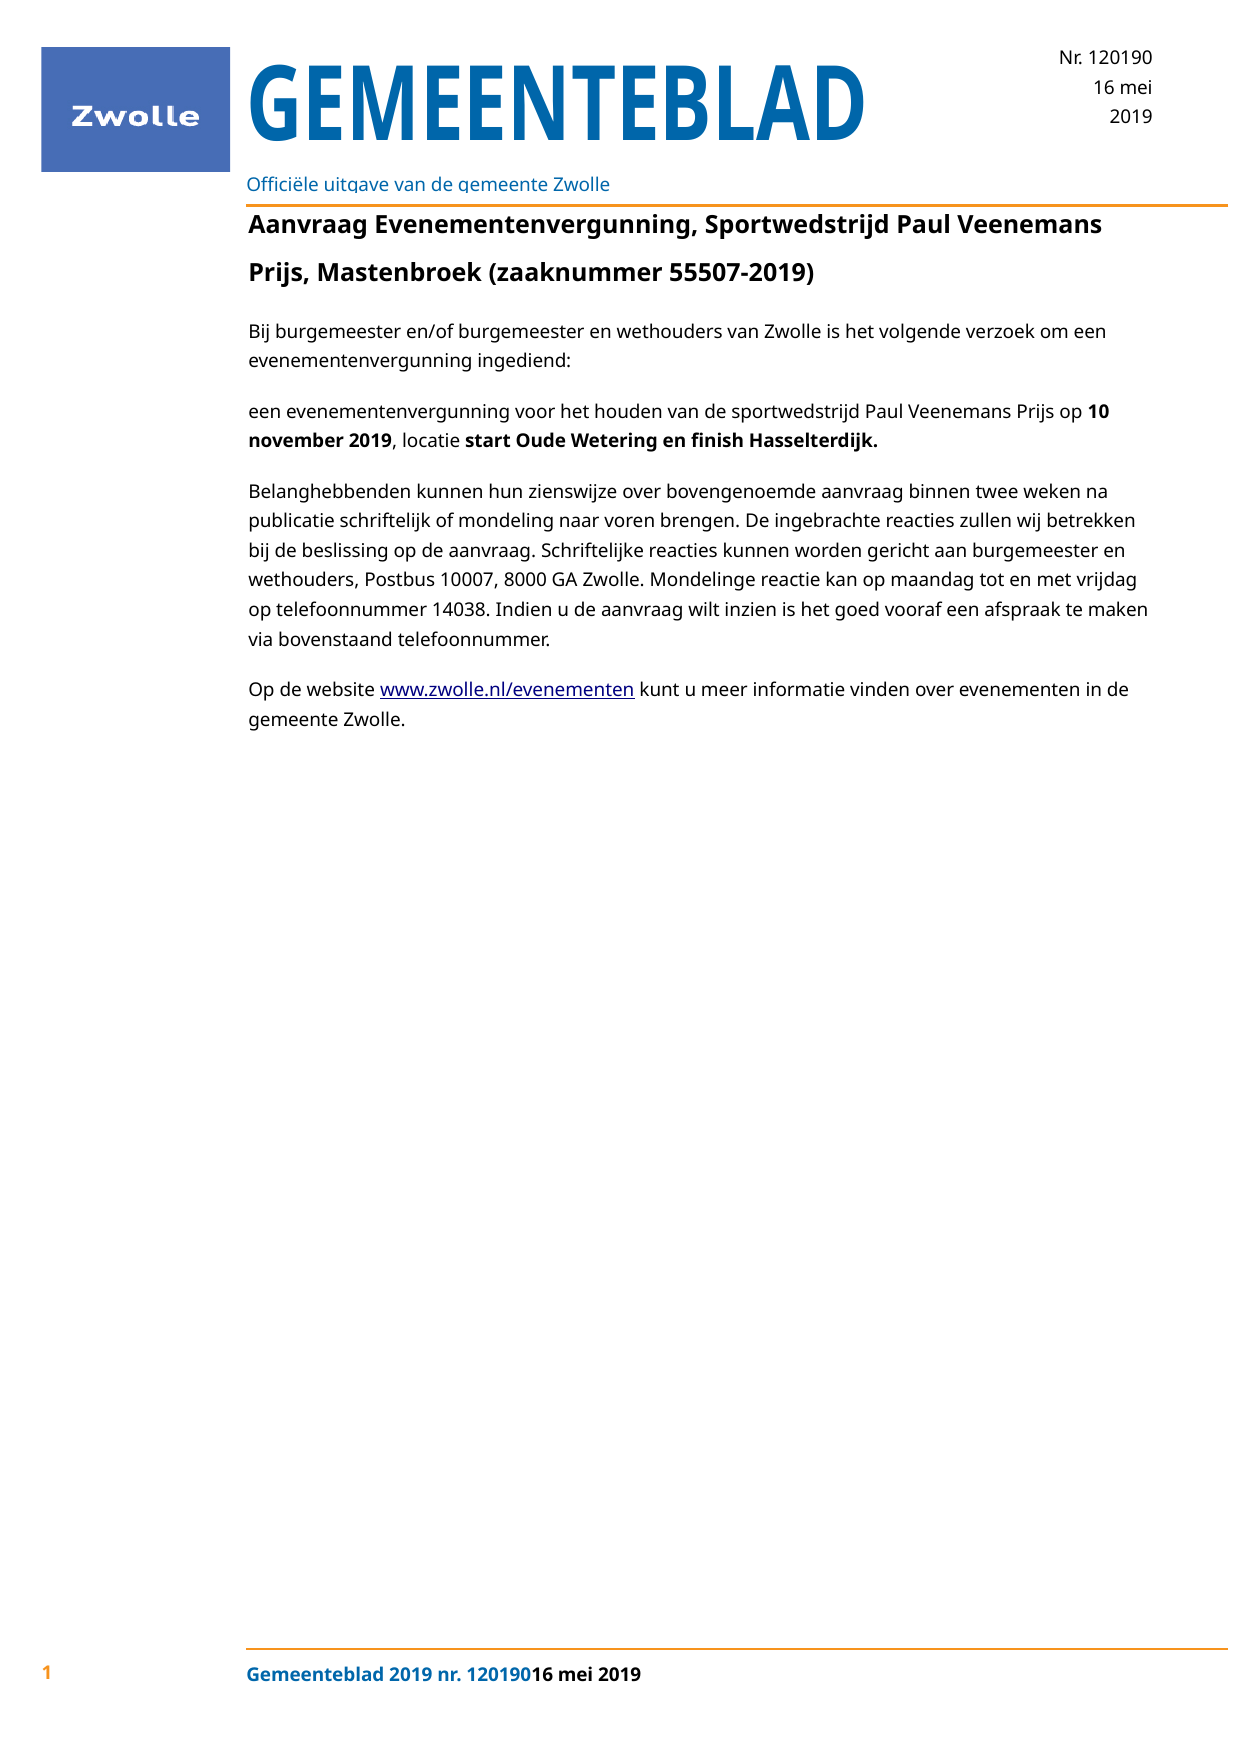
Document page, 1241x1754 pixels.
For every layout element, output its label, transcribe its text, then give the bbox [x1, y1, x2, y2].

text Op de website www.zwolle.nl/evenementen kunt u meer informatie vinden over evenementen in de gemeente Zwolle. [248, 676, 1152, 732]
text Bij burgemeester en/of burgemeester en wethouders van Zwolle is het volgende verzoek om een evenementenvergunning ingediend: [248, 318, 1152, 373]
text Belanghebbenden kunnen hun zienswijze over bovengenoemde aanvraag binnen twee weken na publicatie schriftelijk of mondeling naar voren brengen. De ingebrachte reacties zullen wij betrekken bij de beslissing op de aanvraag. Schriftelijke reacties kunnen worden gericht aan burgemeester en wethouders, Postbus 10007, 8000 GA Zwolle. Mondelinge reactie kan op maandag tot en met vrijdag op telefoonnummer 14038. Indien u de aanvraag wilt inzien is het goed vooraf een afspraak te maken via bovenstaand telefoonnummer. [248, 478, 1152, 652]
text Aanvraag Evenementenvergunning, Sportwedstrijd Paul Veenemans Prijs, Mastenbroek (zaaknummer 55507-2019) [248, 207, 1152, 288]
text een evenementenvergunning voor het houden van de sportwedstrijd Paul Veenemans Prijs op 10 november 2019, locatie start Oude Wetering en finish Hasselterdijk. [248, 398, 1152, 453]
picture [41, 47, 231, 172]
